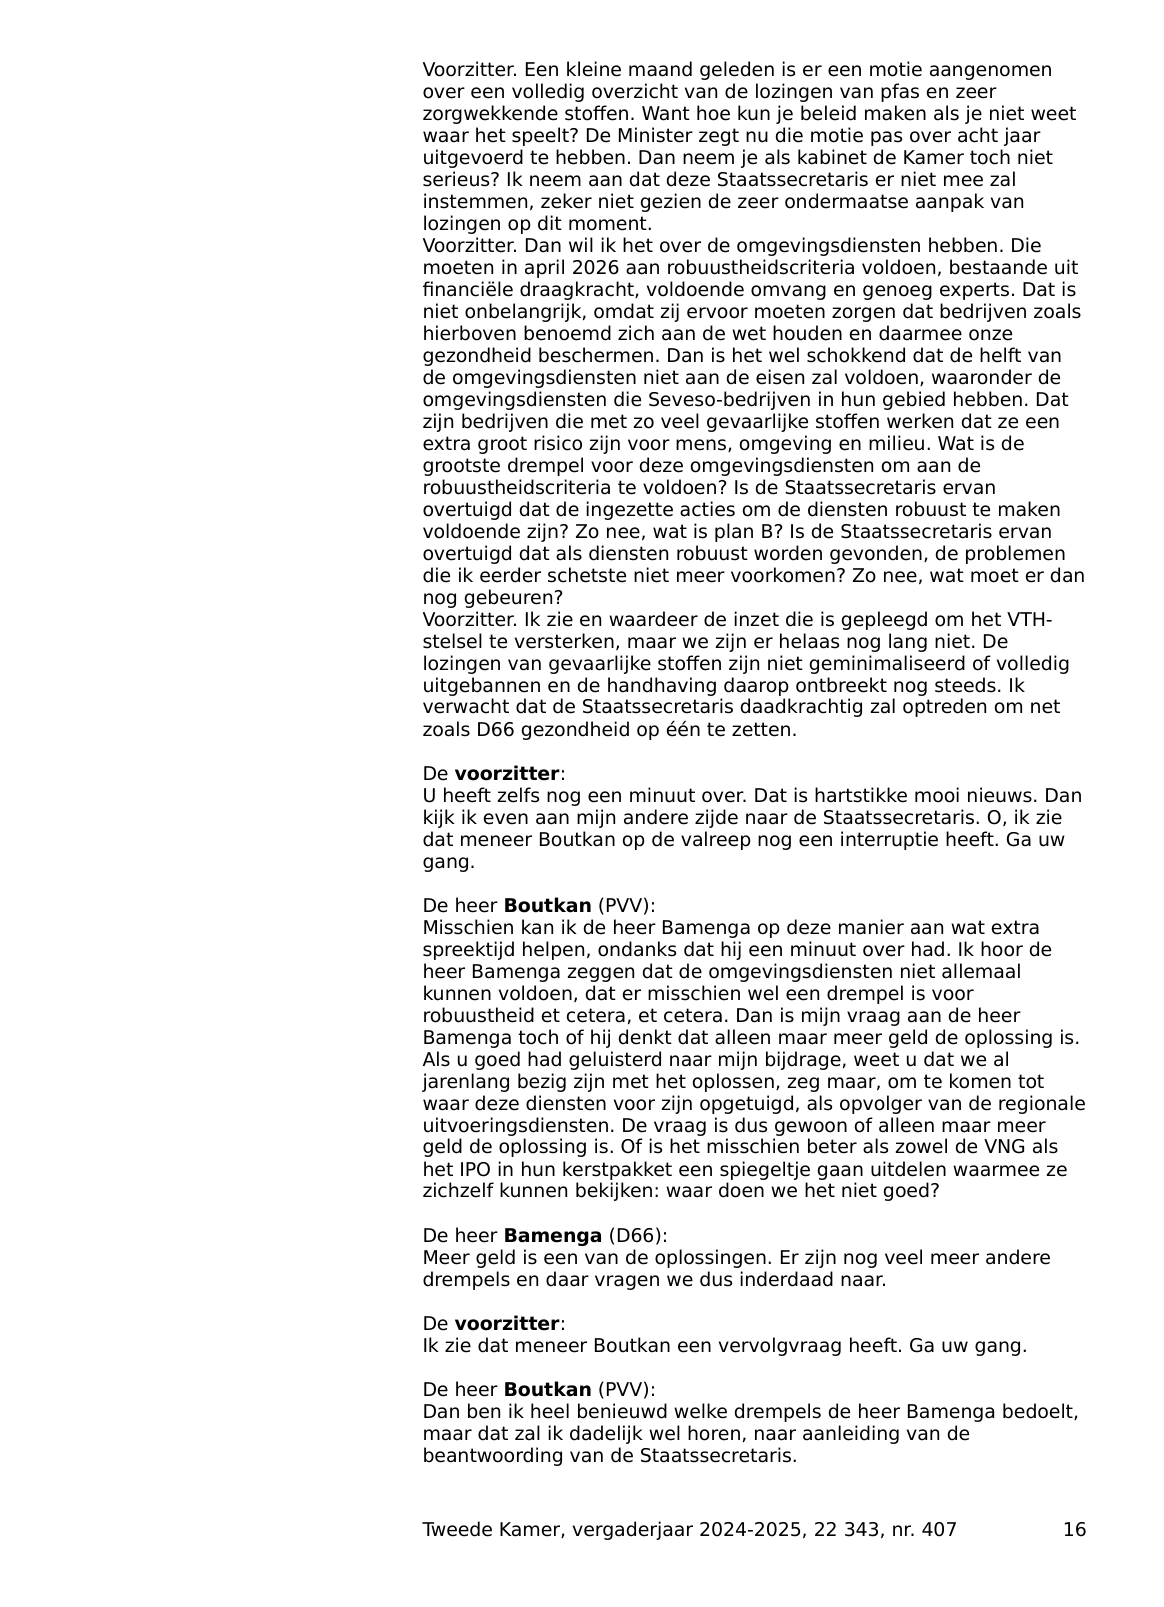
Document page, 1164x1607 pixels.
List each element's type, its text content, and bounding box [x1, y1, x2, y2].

text De voorzitter: [422, 1313, 1087, 1335]
text Meer geld is een van de oplossingen. Er zijn nog veel meer andere drempels en daar vragen we dus inderdaad naar. [422, 1247, 1087, 1291]
text U heeft zelfs nog een minuut over. Dat is hartstikke mooi nieuws. Dan kijk ik even aan mijn andere zijde naar de Staatssecretaris. O, ik zie dat meneer Boutkan op de valreep nog een interruptie heeft. Ga uw gang. [422, 784, 1087, 872]
text Misschien kan ik de heer Bamenga op deze manier aan wat extra spreektijd helpen, ondanks dat hij een minuut over had. Ik hoor de heer Bamenga zeggen dat de omgevingsdiensten niet allemaal kunnen voldoen, dat er misschien wel een drempel is voor robuustheid et cetera, et cetera. Dan is mijn vraag aan de heer Bamenga toch of hij denkt dat alleen maar meer geld de oplossing is. Als u goed had geluisterd naar mijn bijdrage, weet u dat we al jarenlang bezig zijn met het oplossen, zeg maar, om te komen tot waar deze diensten voor zijn opgetuigd, als opvolger van de regionale uitvoeringsdiensten. De vraag is dus gewoon of alleen maar meer geld de oplossing is. Of is het misschien beter als zowel de VNG als het IPO in hun kerstpakket een spiegeltje gaan uitdelen waarmee ze zichzelf kunnen bekijken: waar doen we het niet goed? [422, 917, 1087, 1202]
text Voorzitter. Dan wil ik het over de omgevingsdiensten hebben. Die moeten in april 2026 aan robuustheidscriteria voldoen, bestaande uit financiële draagkracht, voldoende omvang en genoeg experts. Dat is niet onbelangrijk, omdat zij ervoor moeten zorgen dat bedrijven zoals hierboven benoemd zich aan de wet houden en daarmee onze gezondheid beschermen. Dan is het wel schokkend dat de helft van de omgevingsdiensten niet aan de eisen zal voldoen, waaronder de omgevingsdiensten die Seveso-bedrijven in hun gebied hebben. Dat zijn bedrijven die met zo veel gevaarlijke stoffen werken dat ze een extra groot risico zijn voor mens, omgeving en milieu. Wat is de grootste drempel voor deze omgevingsdiensten om aan de robuustheidscriteria te voldoen? Is de Staatssecretaris ervan overtuigd dat de ingezette acties om de diensten robuust te maken voldoende zijn? Zo nee, wat is plan B? Is de Staatssecretaris ervan overtuigd dat als diensten robuust worden gevonden, de problemen die ik eerder schetste niet meer voorkomen? Zo nee, wat moet er dan nog gebeuren? [422, 235, 1087, 608]
text Dan ben ik heel benieuwd welke drempels de heer Bamenga bedoelt, maar dat zal ik dadelijk wel horen, naar aanleiding van de beantwoording van de Staatssecretaris. [422, 1401, 1087, 1467]
text De heer Bamenga (D66): [422, 1224, 1087, 1247]
text De heer Boutkan (PVV): [422, 895, 1087, 917]
text Voorzitter. Een kleine maand geleden is er een motie aangenomen over een volledig overzicht van de lozingen van pfas en zeer zorgwekkende stoffen. Want hoe kun je beleid maken als je niet weet waar het speelt? De Minister zegt nu die motie pas over acht jaar uitgevoerd te hebben. Dan neem je als kabinet de Kamer toch niet serieus? Ik neem aan dat deze Staatssecretaris er niet mee zal instemmen, zeker niet gezien de zeer ondermaatse aanpak van lozingen op dit moment. [422, 59, 1087, 235]
text Ik zie dat meneer Boutkan een vervolgvraag heeft. Ga uw gang. [422, 1335, 1087, 1357]
text Voorzitter. Ik zie en waardeer de inzet die is gepleegd om het VTH-stelsel te versterken, maar we zijn er helaas nog lang niet. De lozingen van gevaarlijke stoffen zijn niet geminimaliseerd of volledig uitgebannen en de handhaving daarop ontbreekt nog steeds. Ik verwacht dat de Staatssecretaris daadkrachtig zal optreden om net zoals D66 gezondheid op één te zetten. [422, 608, 1087, 740]
text De heer Boutkan (PVV): [422, 1379, 1087, 1401]
text De voorzitter: [422, 763, 1087, 784]
